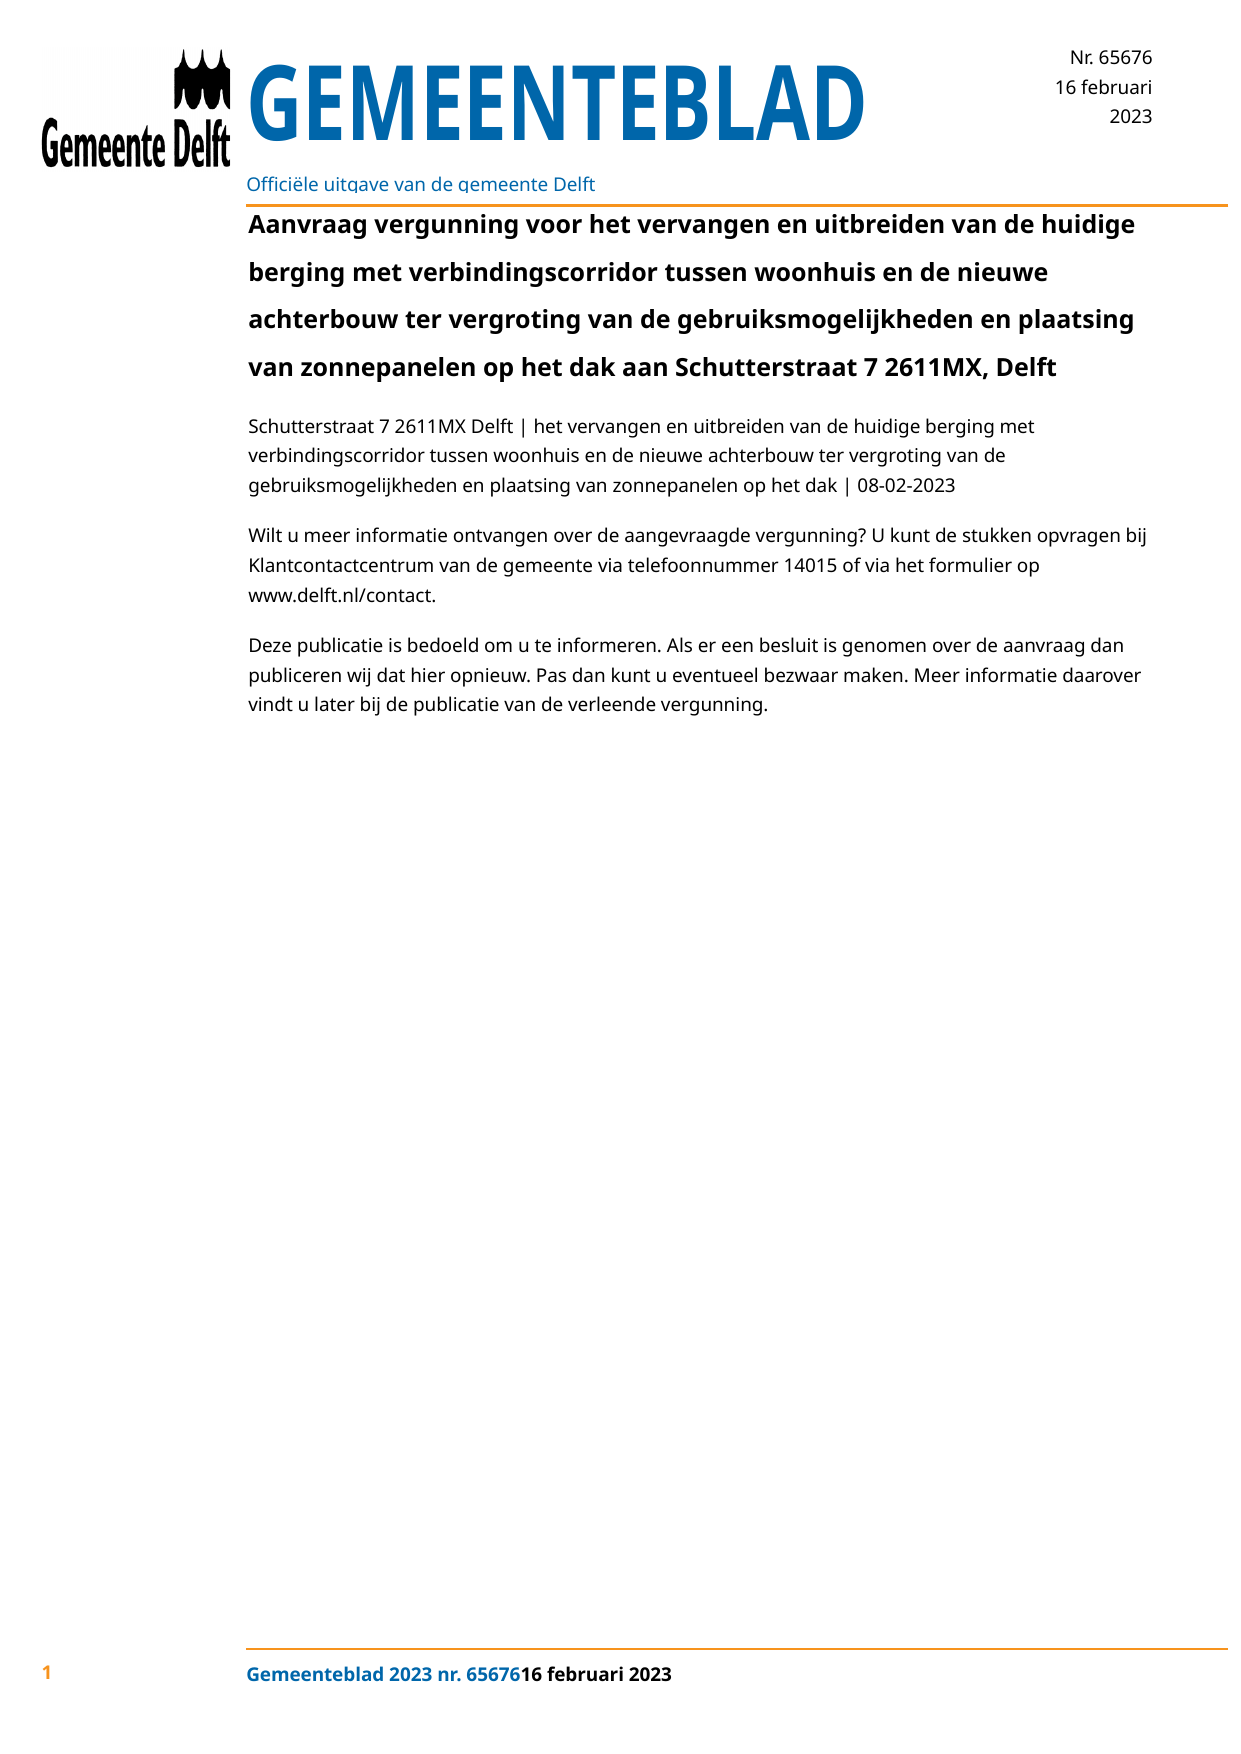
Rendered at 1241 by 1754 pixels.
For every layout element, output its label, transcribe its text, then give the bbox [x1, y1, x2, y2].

text Aanvraag vergunning voor het vervangen en uitbreiden van de huidige berging met verbindingscorridor tussen woonhuis en de nieuwe achterbouw ter vergroting van de gebruiksmogelijkheden en plaatsing van zonnepanelen op het dak aan Schutterstraat 7 2611MX, Delft [248, 207, 1152, 384]
text Schutterstraat 7 2611MX Delft | het vervangen en uitbreiden van de huidige berging met verbindingscorridor tussen woonhuis en de nieuwe achterbouw ter vergroting van de gebruiksmogelijkheden en plaatsing van zonnepanelen op het dak | 08-02-2023 [248, 413, 1152, 498]
text Wilt u meer informatie ontvangen over de aangevraagde vergunning? U kunt de stukken opvragen bij Klantcontactcentrum van de gemeente via telefoonnummer 14015 of via het formulier op www.delft.nl/contact. [248, 523, 1152, 608]
text Deze publicatie is bedoeld om u te informeren. Als er een besluit is genomen over de aanvraag dan publiceren wij dat hier opnieuw. Pas dan kunt u eventueel bezwaar maken. Meer informatie daarover vindt u later bij de publicatie van de verleende vergunning. [248, 632, 1152, 717]
picture [41, 47, 231, 172]
